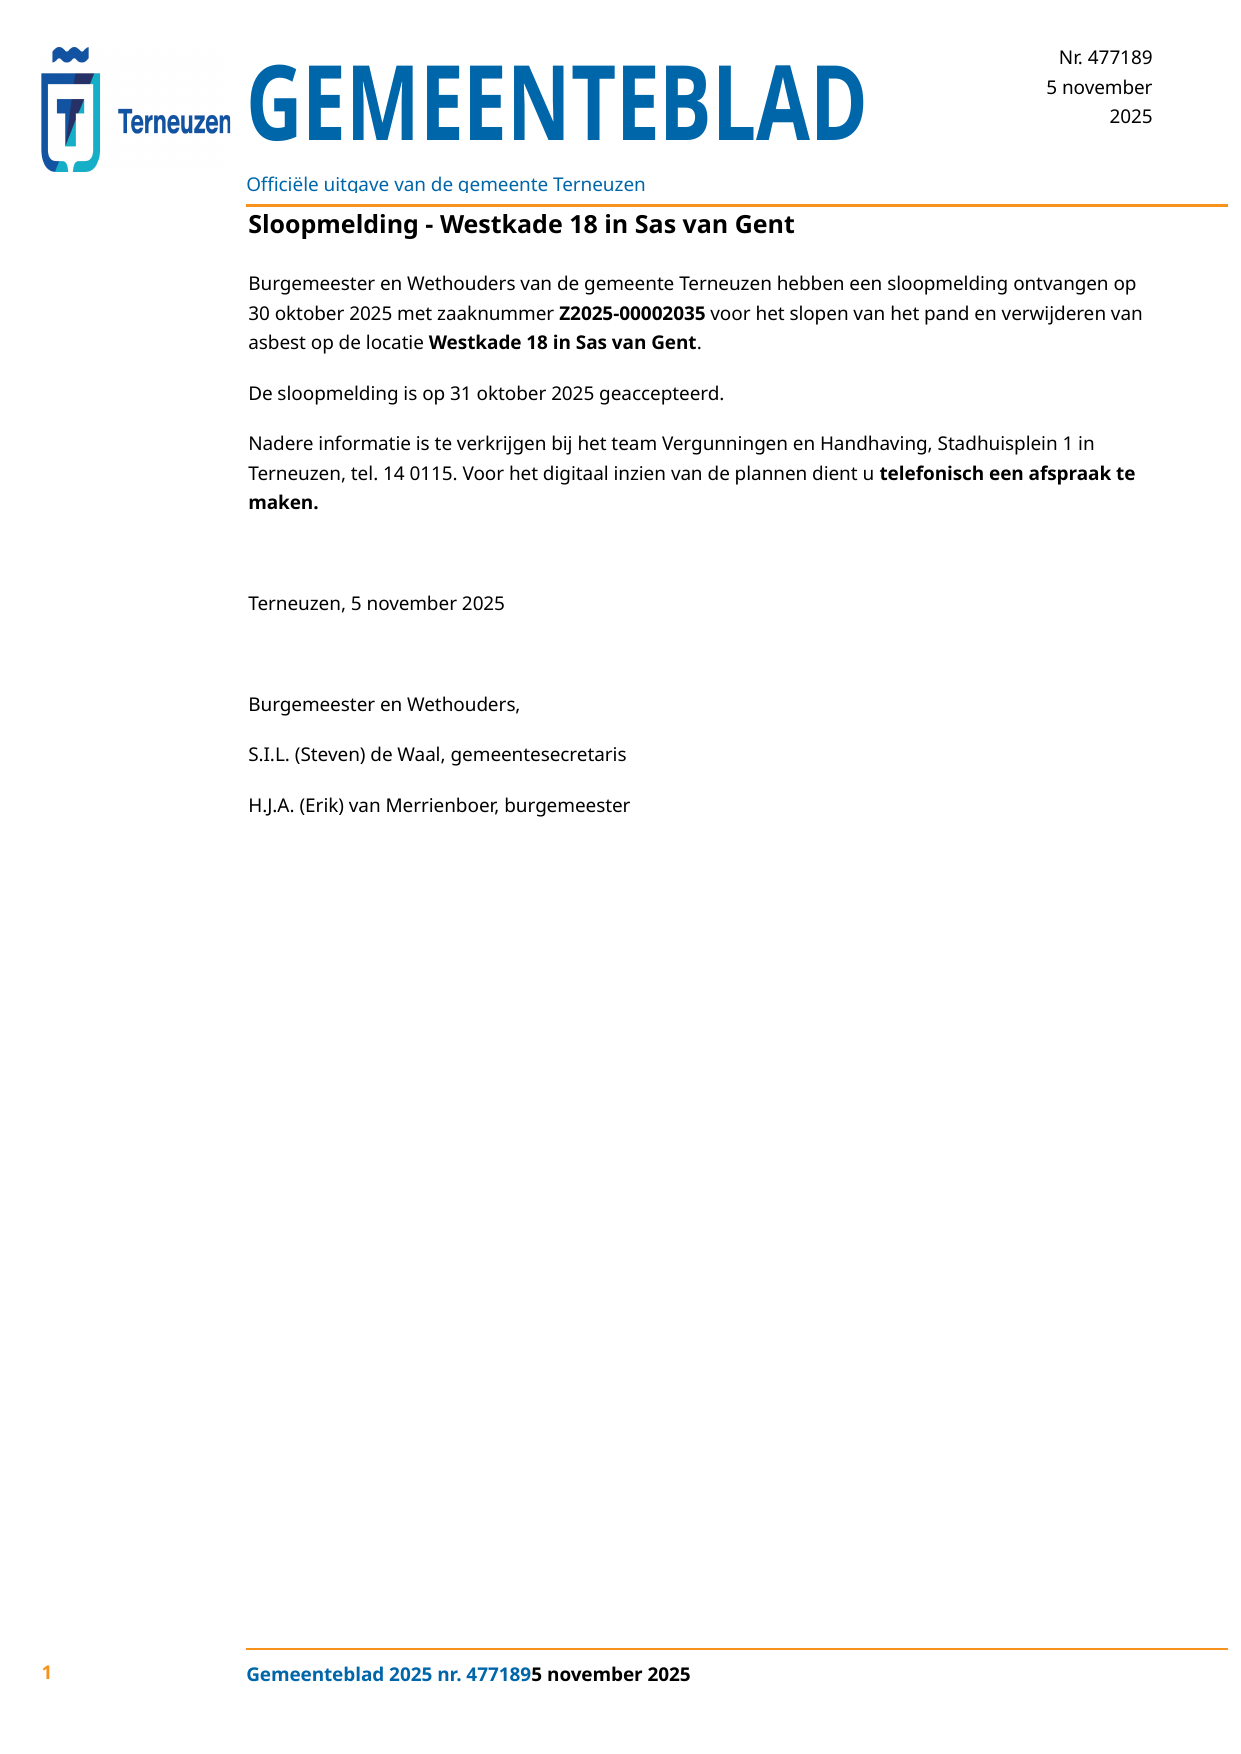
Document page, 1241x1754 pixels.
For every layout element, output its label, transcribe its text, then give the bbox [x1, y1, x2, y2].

text Burgemeester en Wethouders van de gemeente Terneuzen hebben een sloopmelding ontvangen op 30 oktober 2025 met zaaknummer Z2025-00002035 voor het slopen van het pand en verwijderen van asbest op de locatie Westkade 18 in Sas van Gent. [248, 270, 1152, 355]
text Sloopmelding - Westkade 18 in Sas van Gent [248, 207, 1152, 241]
text H.J.A. (Erik) van Merrienboer, burgemeester [248, 792, 1152, 818]
text Terneuzen, 5 november 2025 [248, 590, 1152, 616]
text Burgemeester en Wethouders, [248, 691, 1152, 717]
text S.I.L. (Steven) de Waal, gemeentesecretaris [248, 742, 1152, 767]
text Nadere informatie is te verkrijgen bij het team Vergunningen en Handhaving, Stadhuisplein 1 in Terneuzen, tel. 14 0115. Voor het digitaal inzien van de plannen dient u telefonisch een afspraak te maken. [248, 430, 1152, 515]
picture [41, 47, 231, 172]
text De sloopmelding is op 31 oktober 2025 geaccepteerd. [248, 380, 1152, 406]
